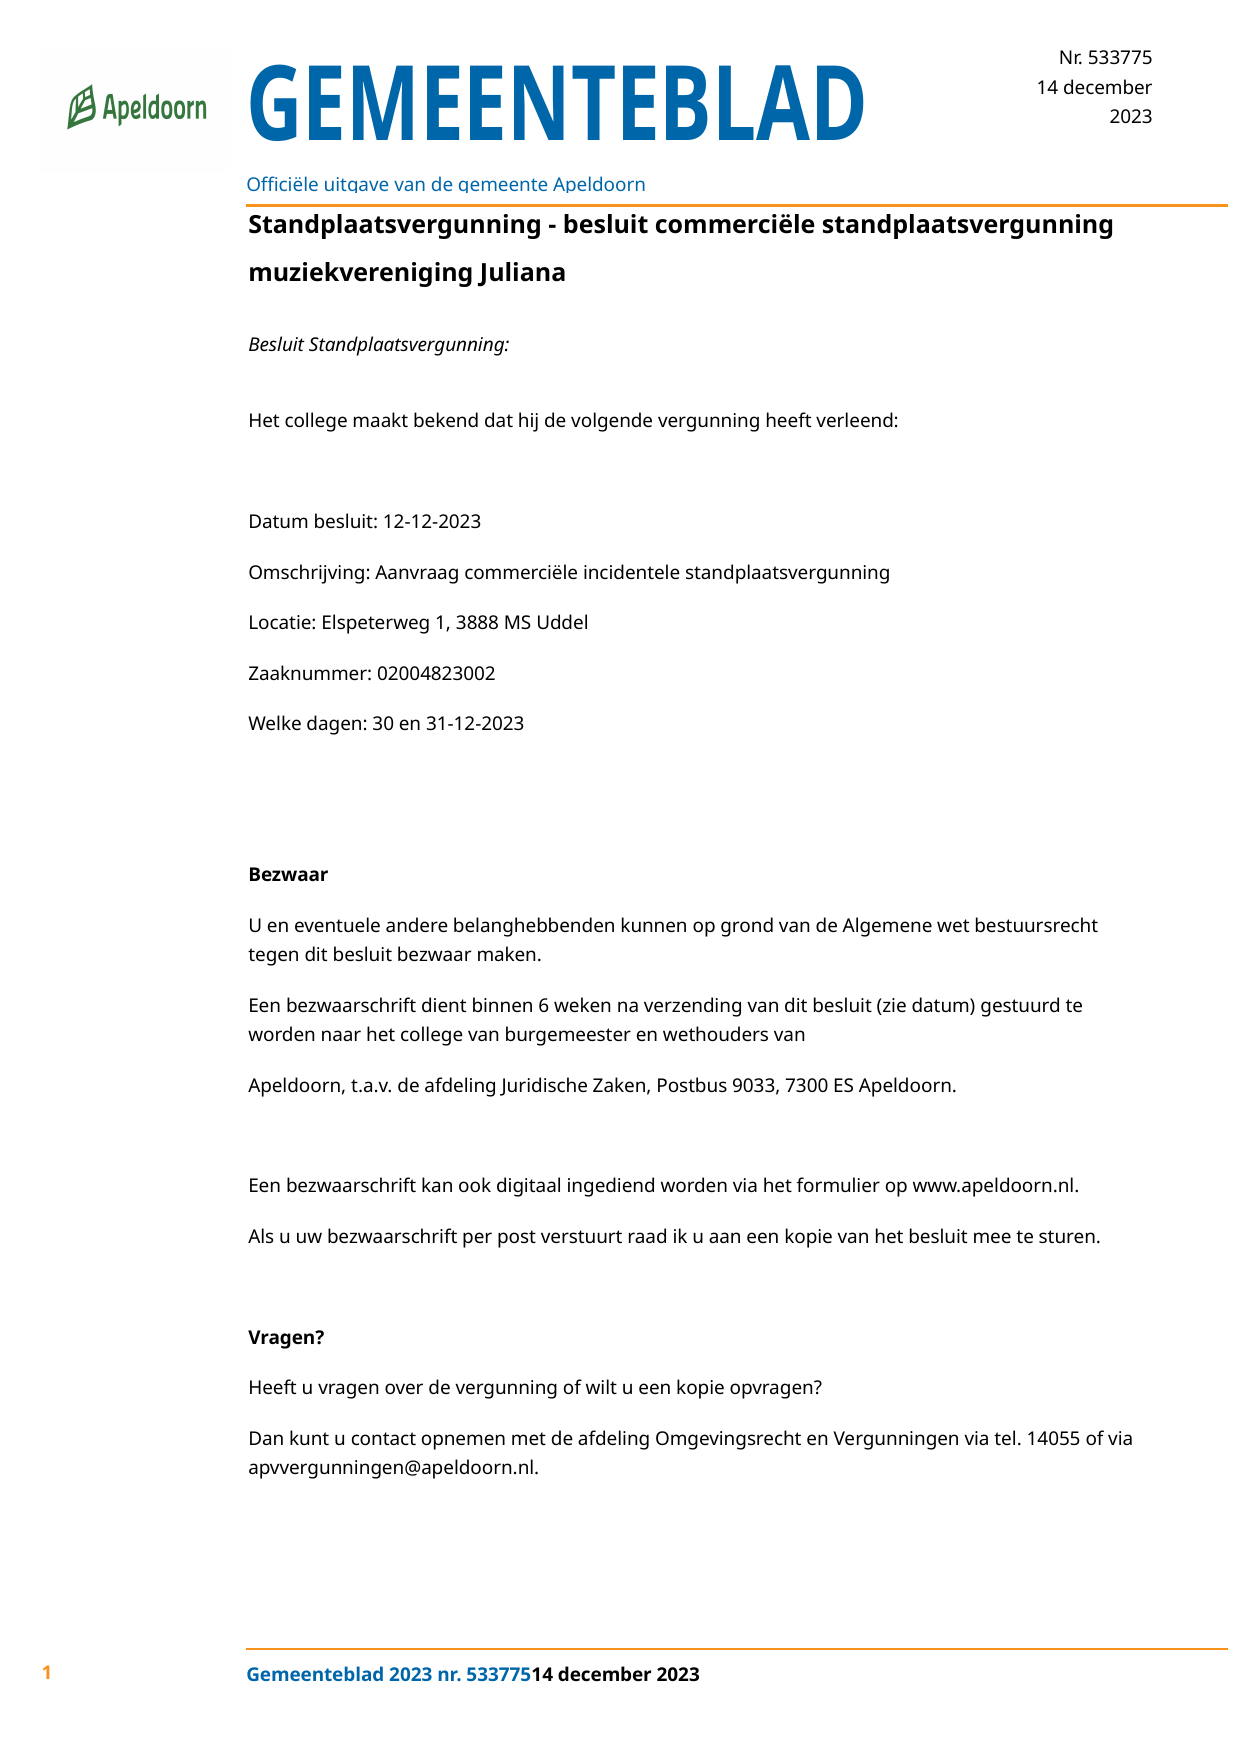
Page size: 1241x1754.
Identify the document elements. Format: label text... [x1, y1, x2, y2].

text Standplaatsvergunning - besluit commerciële standplaatsvergunning muziekvereniging Juliana [248, 207, 1152, 288]
text Zaaknummer: 02004823002 [248, 660, 1152, 685]
text Een bezwaarschrift kan ook digitaal ingediend worden via het formulier op www.apeldoorn.nl. [248, 1173, 1152, 1198]
text Besluit Standplaatsvergunning: [248, 331, 1152, 357]
picture [41, 47, 231, 172]
text Een bezwaarschrift dient binnen 6 weken na verzending van dit besluit (zie datum) gestuurd te worden naar het college van burgemeester en wethouders van [248, 992, 1152, 1047]
text Welke dagen: 30 en 31-12-2023 [248, 710, 1152, 736]
text Datum besluit: 12-12-2023 [248, 508, 1152, 534]
text Het college maakt bekend dat hij de volgende vergunning heeft verleend: [248, 408, 1152, 433]
text Apeldoorn, t.a.v. de afdeling Juridische Zaken, Postbus 9033, 7300 ES Apeldoorn. [248, 1072, 1152, 1097]
text Vragen? [248, 1324, 1152, 1349]
text Dan kunt u contact opnemen met de afdeling Omgevingsrecht en Vergunningen via tel. 14055 of via apvvergunningen@apeldoorn.nl. [248, 1425, 1152, 1480]
text Als u uw bezwaarschrift per post verstuurt raad ik u aan een kopie van het besluit mee te sturen. [248, 1223, 1152, 1249]
text Locatie: Elspeterweg 1, 3888 MS Uddel [248, 609, 1152, 635]
text Heeft u vragen over de vergunning of wilt u een kopie opvragen? [248, 1374, 1152, 1400]
text U en eventuele andere belanghebbenden kunnen op grond van de Algemene wet bestuursrecht tegen dit besluit bezwaar maken. [248, 912, 1152, 967]
text Bezwaar [248, 861, 1152, 887]
text Omschrijving: Aanvraag commerciële incidentele standplaatsvergunning [248, 559, 1152, 584]
